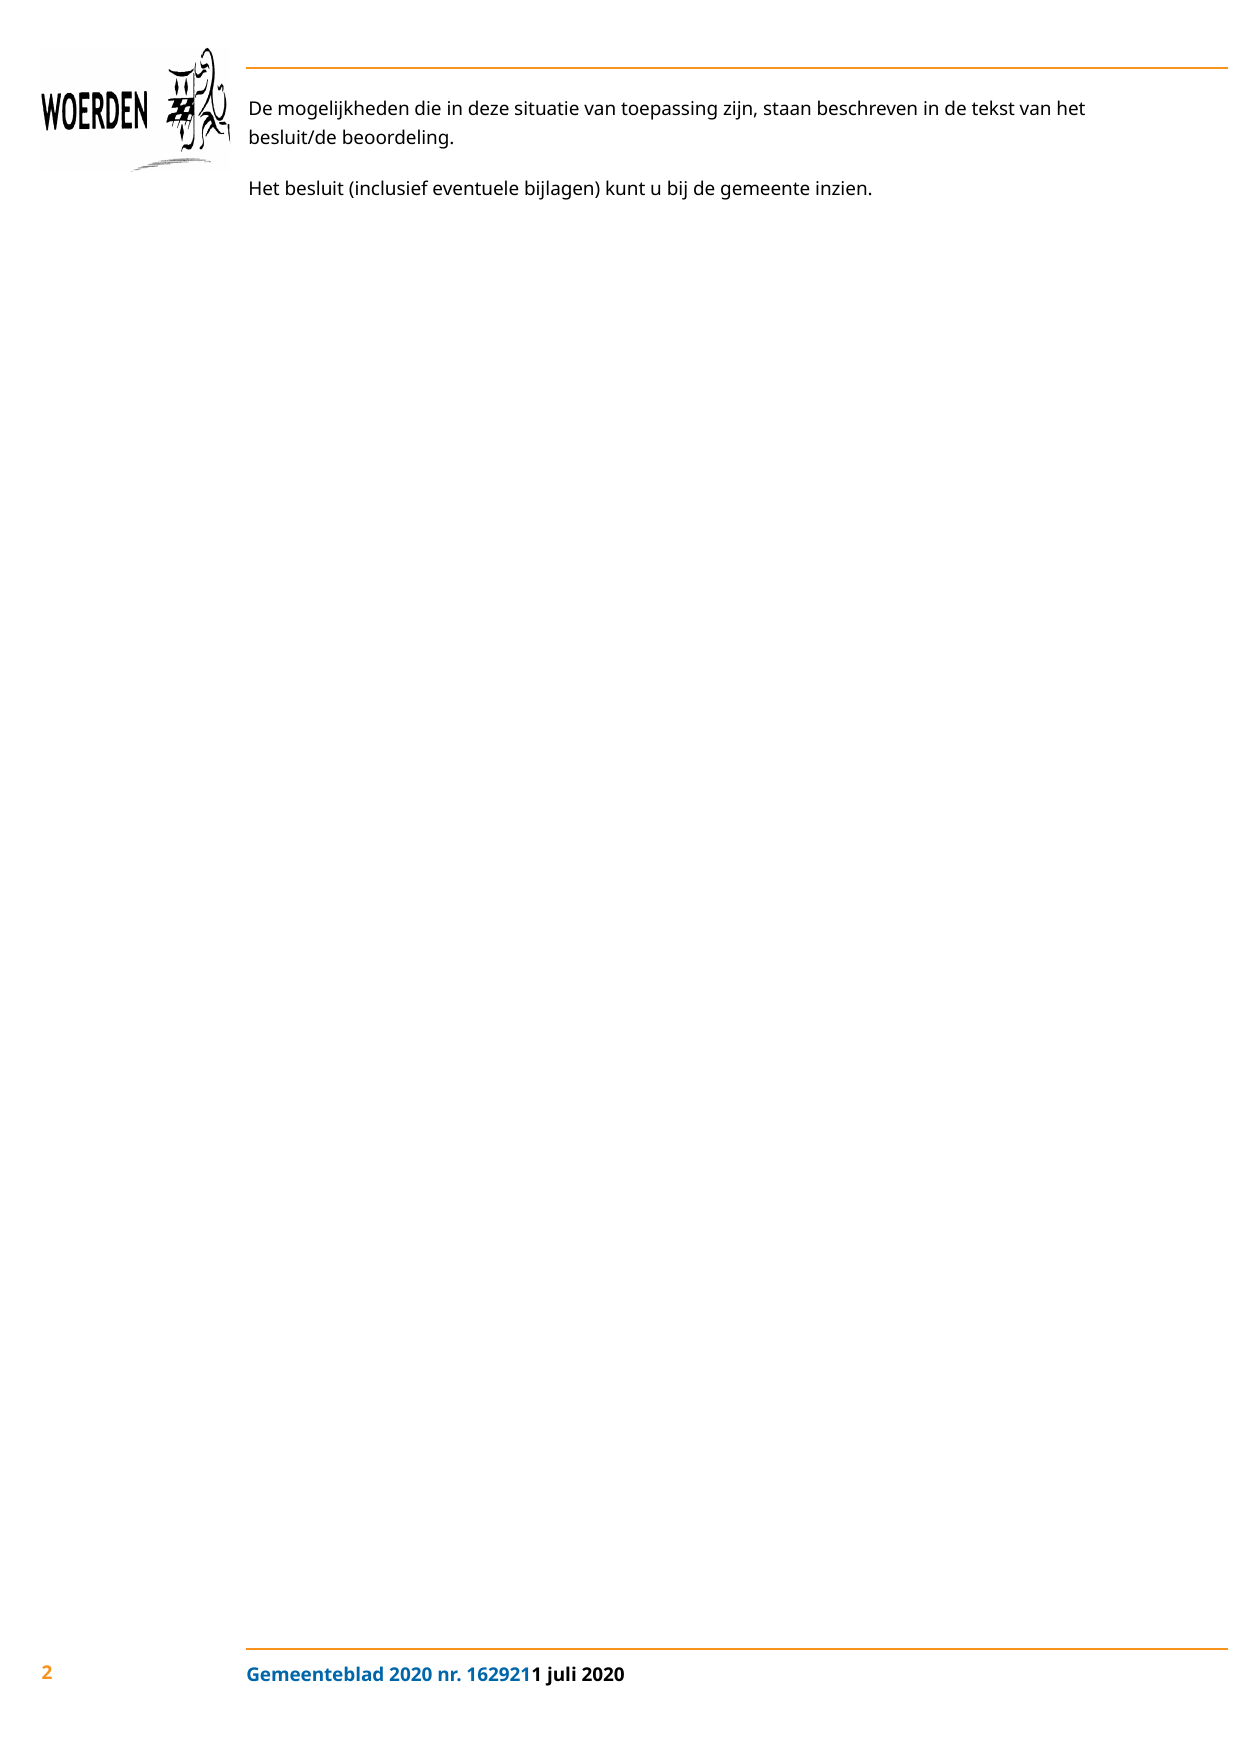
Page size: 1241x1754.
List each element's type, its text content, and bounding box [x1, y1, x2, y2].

picture [41, 47, 231, 172]
text Het besluit (inclusief eventuele bijlagen) kunt u bij de gemeente inzien. [248, 175, 1152, 201]
text De mogelijkheden die in deze situatie van toepassing zijn, staan beschreven in de tekst van het besluit/de beoordeling. [248, 95, 1152, 150]
